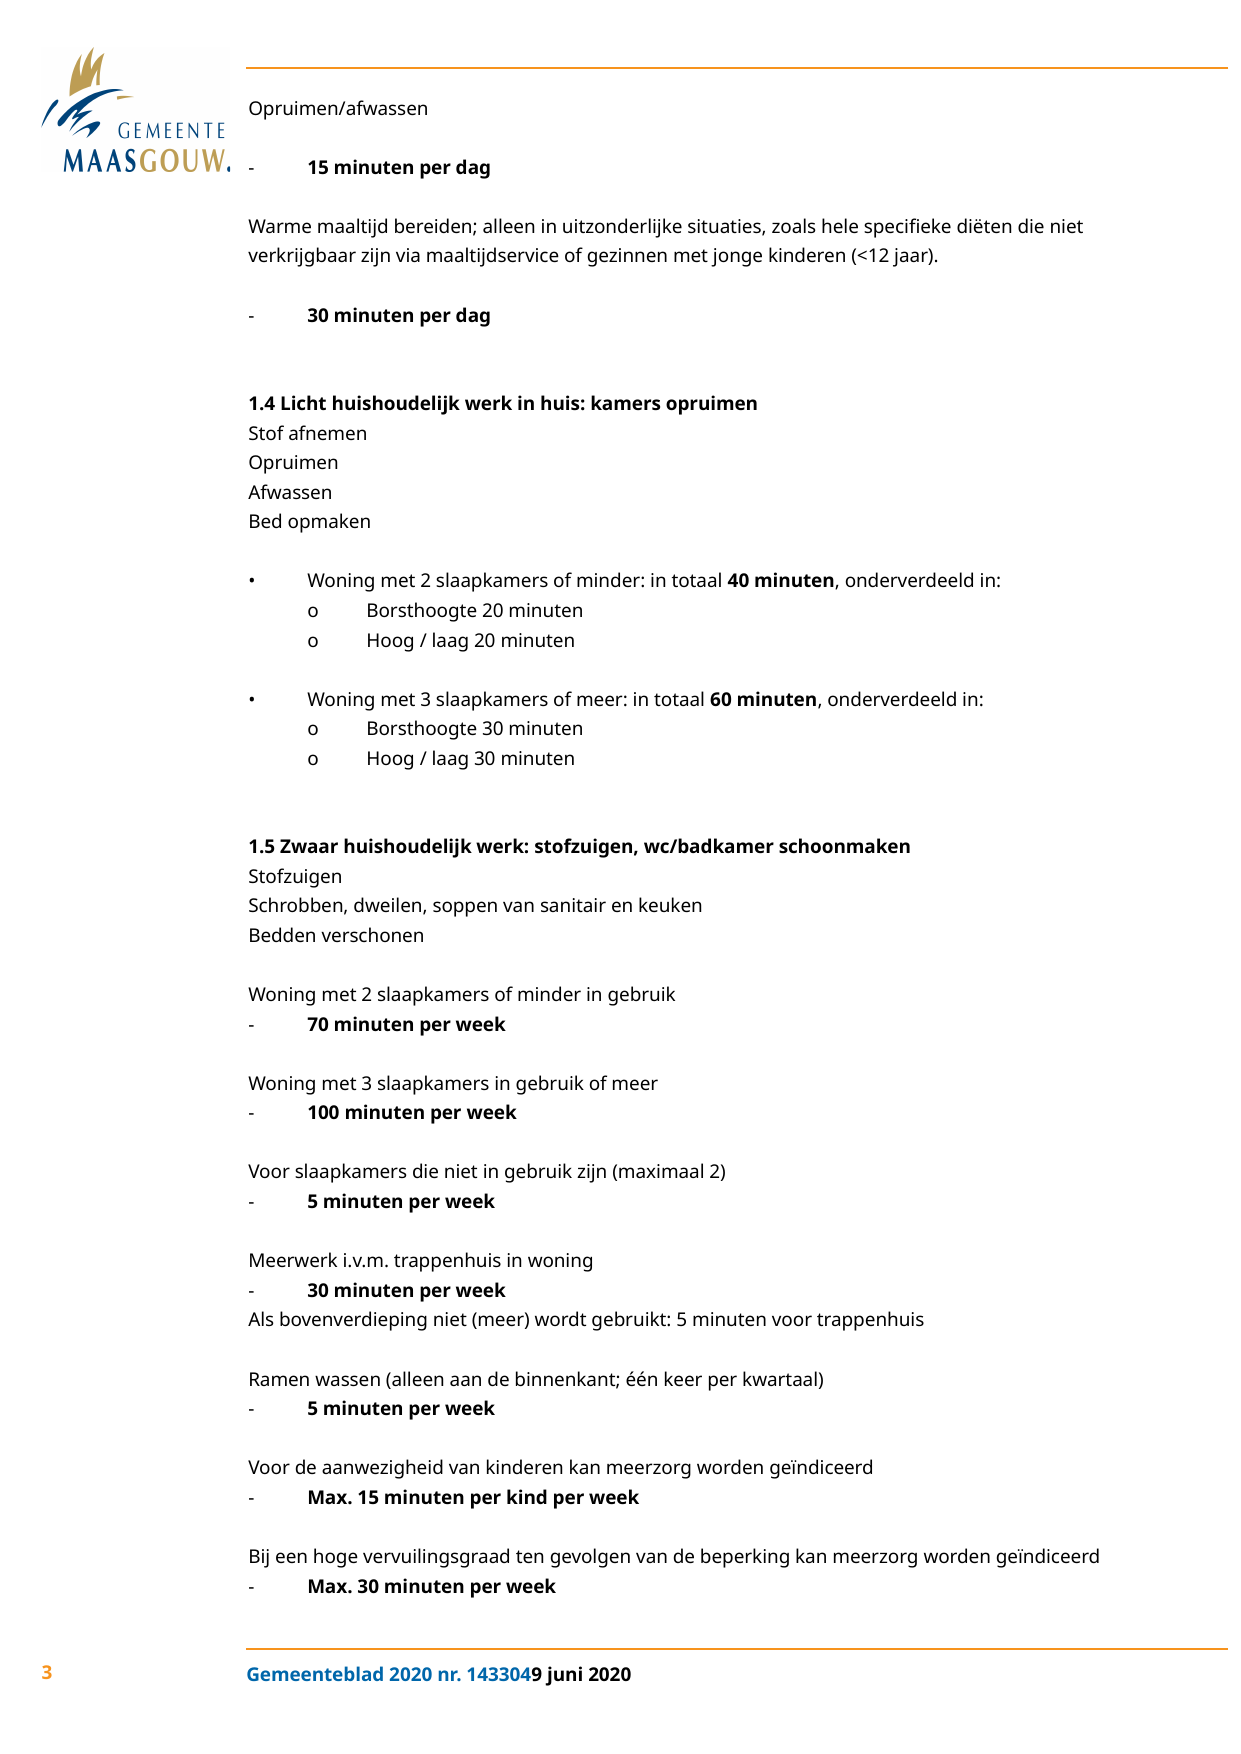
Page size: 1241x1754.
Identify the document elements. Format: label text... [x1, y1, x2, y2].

table_header Stof afnemen Opruimen Afwassen Bed opmaken Woning met 2 slaapkamers of minder: in totaal 40 minuten, onderverdeeld in: Borsthoogte 20 minuten Hoog / laag 20 minuten Woning met 3 slaapkamers of meer: in totaal 60 minuten, onderverdeeld in: Borsthoogte 30 minuten Hoog / laag 30 minuten [248, 420, 1152, 800]
picture [41, 47, 231, 172]
table_header Stofzuigen Schrobben, dweilen, soppen van sanitair en keuken Bedden verschonen Woning met 2 slaapkamers of minder in gebruik 70 minuten per week Woning met 3 slaapkamers in gebruik of meer 100 minuten per week Voor slaapkamers die niet in gebruik zijn (maximaal 2) 5 minuten per week Meerwerk i.v.m. trappenhuis in woning 30 minuten per week Als bovenverdieping niet (meer) wordt gebruikt: 5 minuten voor trappenhuis Ramen wassen (alleen aan de binnenkant; één keer per kwartaal) 5 minuten per week Voor de aanwezigheid van kinderen kan meerzorg worden geïndiceerd Max. 15 minuten per kind per week Bij een hoge vervuilingsgraad ten gevolgen van de beperking kan meerzorg worden geïndiceerd Max. 30 minuten per week [248, 863, 1152, 1599]
text 1.4 Licht huishoudelijk werk in huis: kamers opruimen [248, 390, 1152, 416]
text 1.5 Zwaar huishoudelijk werk: stofzuigen, wc/badkamer schoonmaken [248, 833, 1152, 859]
table_header Opruimen/afwassen 15 minuten per dag Warme maaltijd bereiden; alleen in uitzonderlijke situaties, zoals hele specifieke diëten die niet verkrijgbaar zijn via maaltijdservice of gezinnen met jonge kinderen (<12 jaar). 30 minuten per dag [248, 95, 1152, 357]
